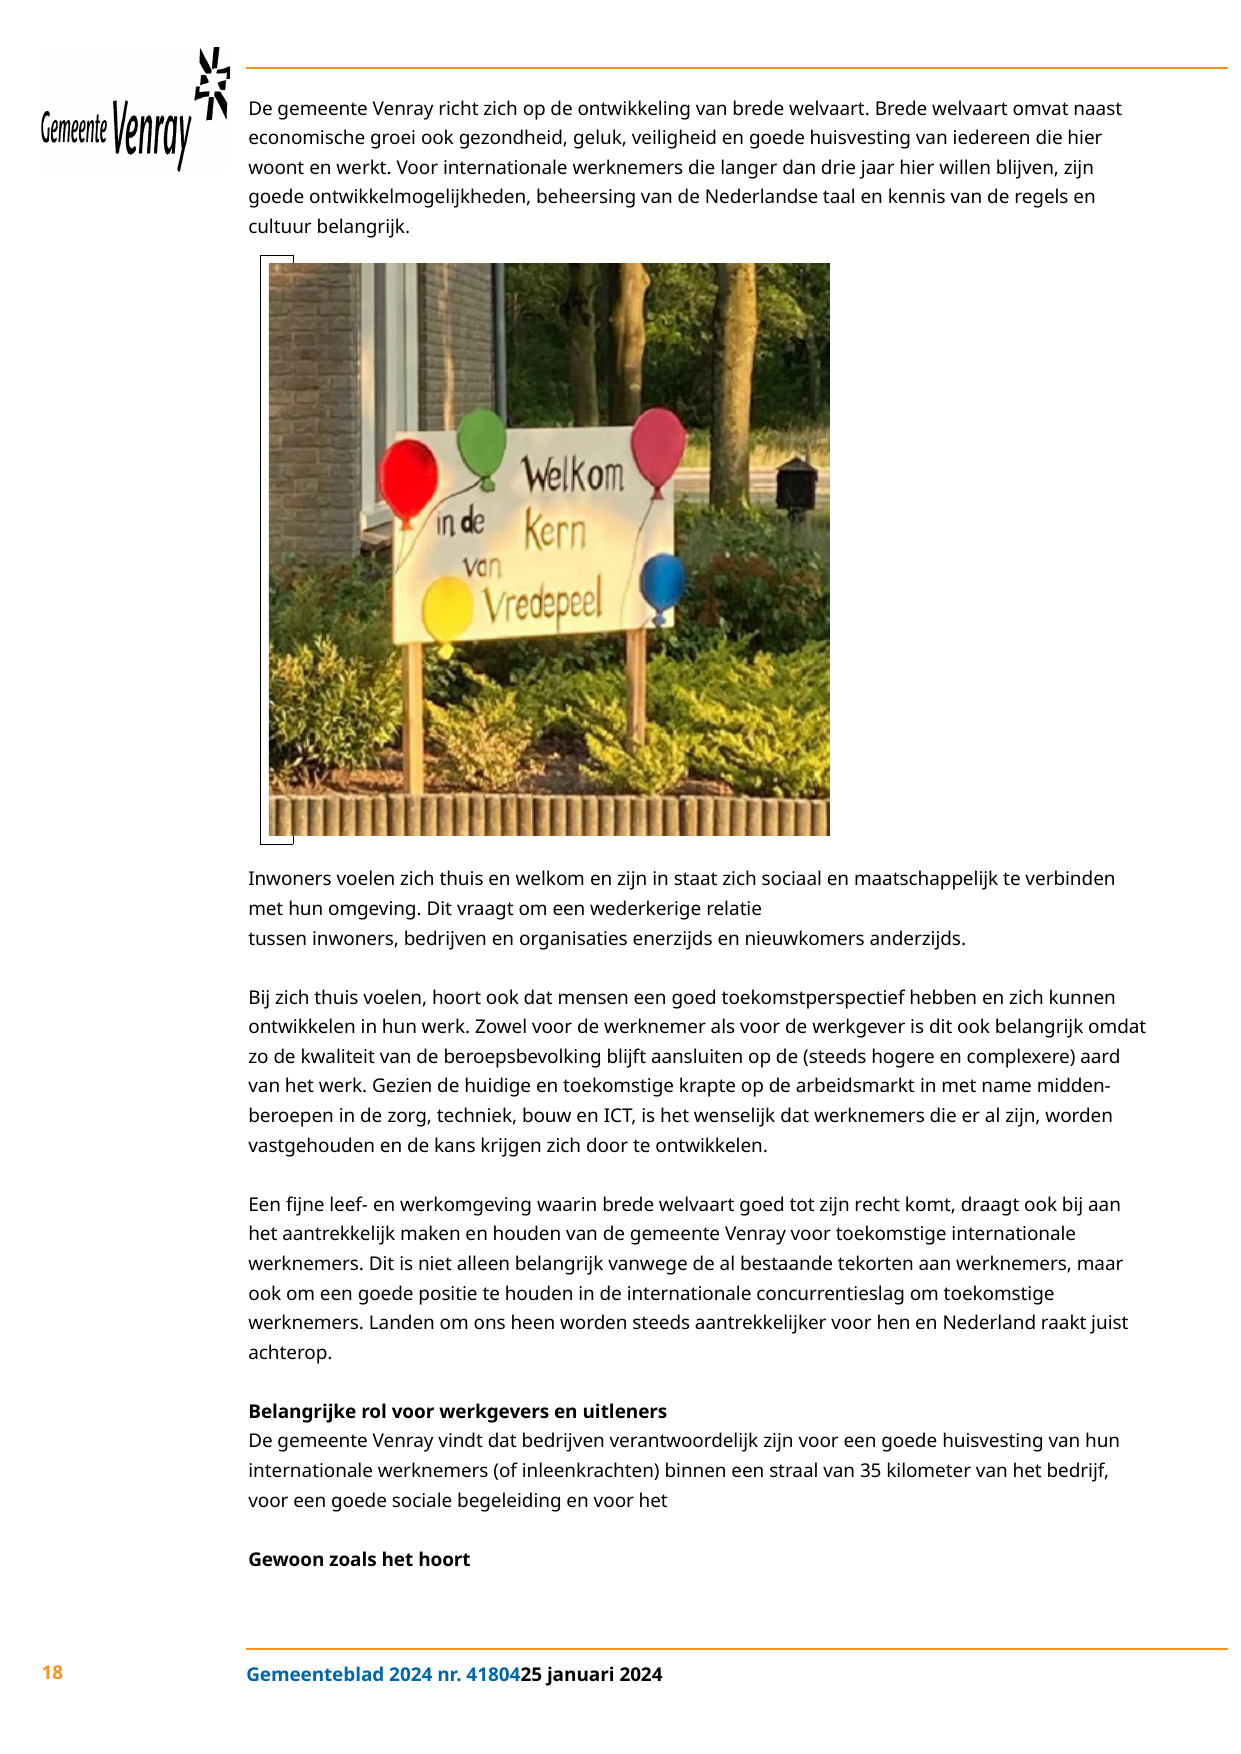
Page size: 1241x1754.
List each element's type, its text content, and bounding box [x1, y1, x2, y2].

text Inwoners voelen zich thuis en welkom en zijn in staat zich sociaal en maatschappelijk te verbinden met hun omgeving. Dit vraagt om een wederkerige relatie tussen inwoners, bedrijven en organisaties enerzijds en nieuwkomers anderzijds. [248, 866, 1152, 950]
text Bij zich thuis voelen, hoort ook dat mensen een goed toekomstperspectief hebben en zich kunnen ontwikkelen in hun werk. Zowel voor de werknemer als voor de werkgever is dit ook belangrijk omdat zo de kwaliteit van de beroepsbevolking blijft aansluiten op de (steeds hogere en complexere) aard van het werk. Gezien de huidige en toekomstige krapte op de arbeidsmarkt in met name midden-beroepen in de zorg, techniek, bouw en ICT, is het wenselijk dat werknemers die er al zijn, worden vastgehouden en de kans krijgen zich door te ontwikkelen. [248, 984, 1152, 1157]
picture [41, 47, 231, 172]
text De gemeente Venray vindt dat bedrijven verantwoordelijk zijn voor een goede huisvesting van hun internationale werknemers (of inleenkrachten) binnen een straal van 35 kilometer van het bedrijf, voor een goede sociale begeleiding en voor het [248, 1428, 1152, 1512]
text Belangrijke rol voor werkgevers en uitleners [248, 1398, 1152, 1424]
text De gemeente Venray richt zich op de ontwikkeling van brede welvaart. Brede welvaart omvat naast economische groei ook gezondheid, geluk, veiligheid en goede huisvesting van iedereen die hier woont en werkt. Voor internationale werknemers die langer dan drie jaar hier willen blijven, zijn goede ontwikkelmogelijkheden, beheersing van de Nederlandse taal en kennis van de regels en cultuur belangrijk. [248, 95, 1152, 239]
picture [268, 263, 830, 836]
text Een fijne leef- en werkomgeving waarin brede welvaart goed tot zijn recht komt, draagt ook bij aan het aantrekkelijk maken en houden van de gemeente Venray voor toekomstige internationale werknemers. Dit is niet alleen belangrijk vanwege de al bestaande tekorten aan werknemers, maar ook om een goede positie te houden in de internationale concurrentieslag om toekomstige werknemers. Landen om ons heen worden steeds aantrekkelijker voor hen en Nederland raakt juist achterop. [248, 1191, 1152, 1364]
table_header Gewoon zoals het hoort [248, 1546, 1152, 1572]
